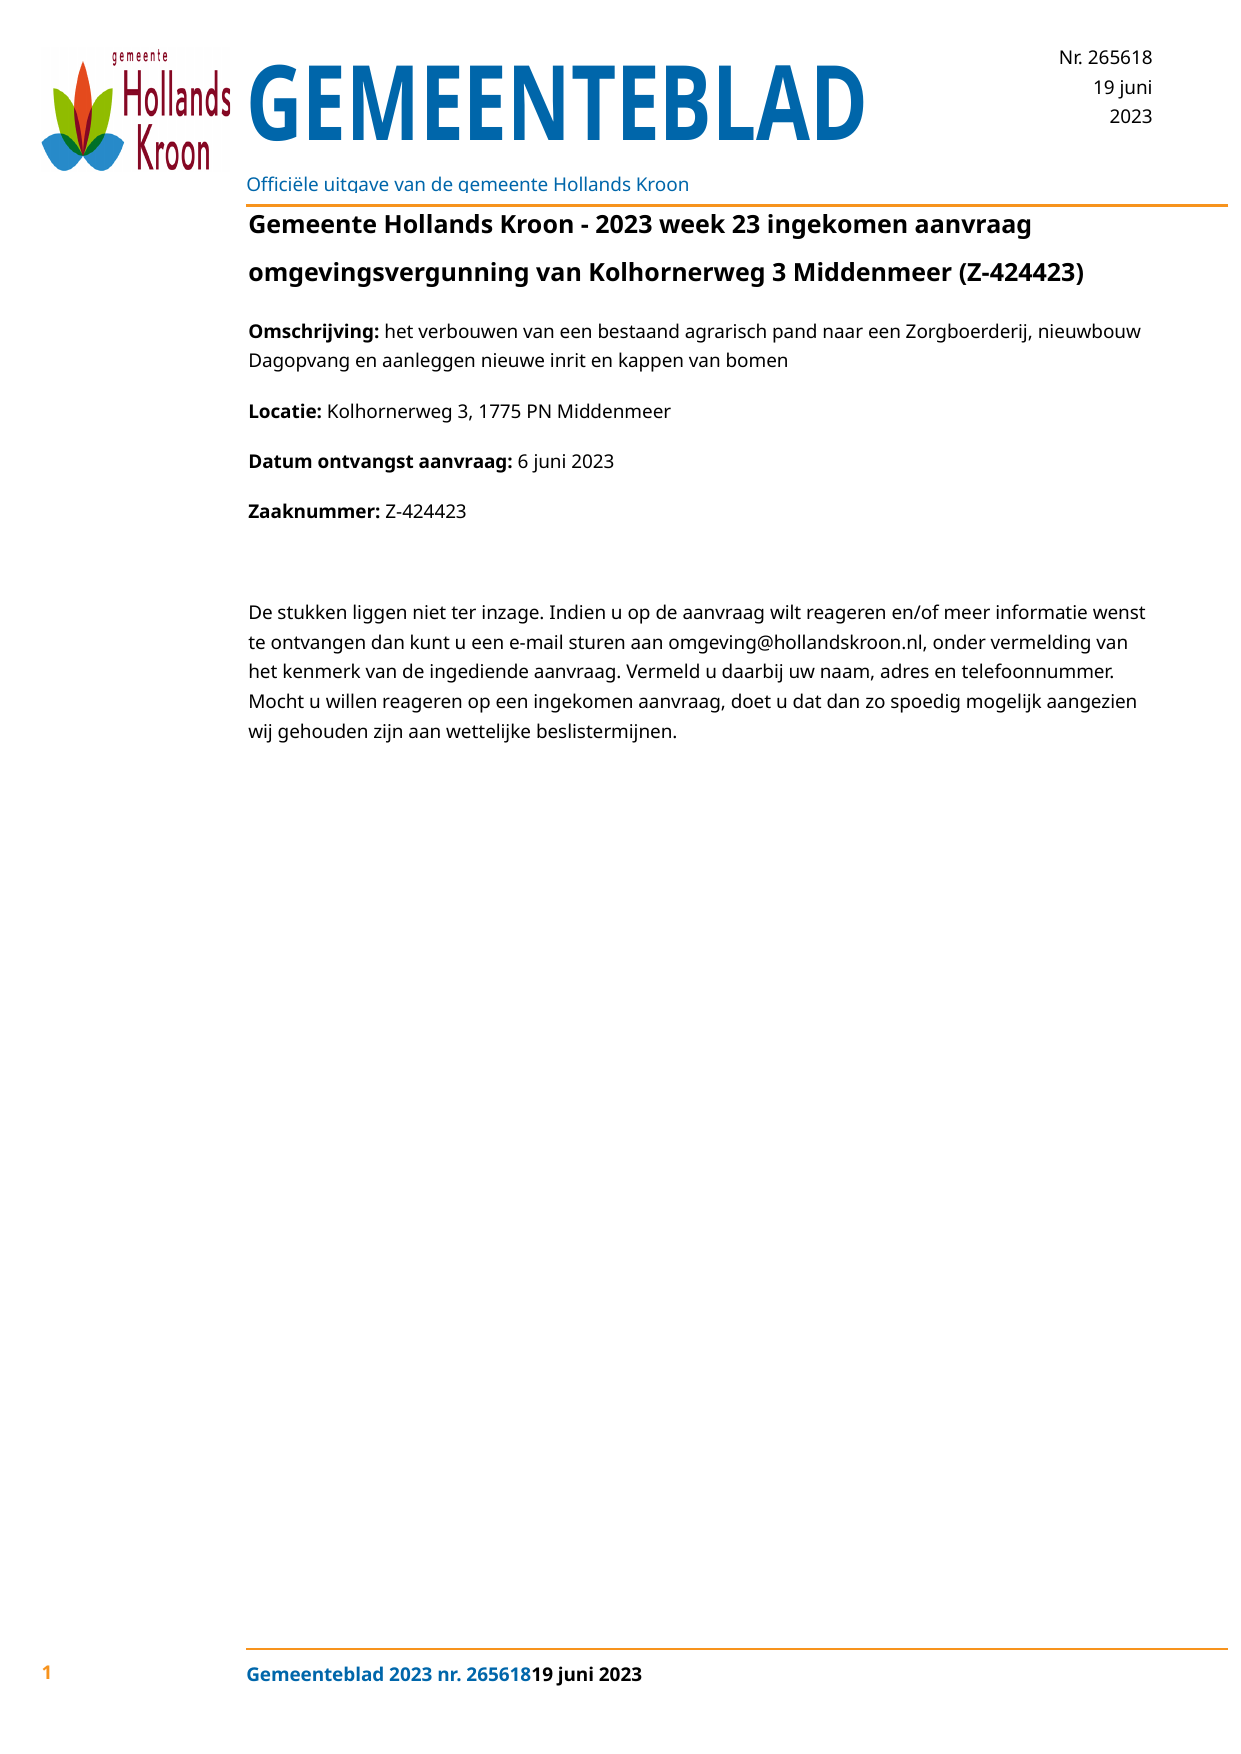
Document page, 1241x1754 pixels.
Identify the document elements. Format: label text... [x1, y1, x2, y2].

text Datum ontvangst aanvraag: 6 juni 2023 [248, 448, 1152, 474]
text Zaaknummer: Z-424423 [248, 499, 1152, 524]
picture [41, 47, 231, 172]
text Gemeente Hollands Kroon - 2023 week 23 ingekomen aanvraag omgevingsvergunning van Kolhornerweg 3 Middenmeer (Z-424423) [248, 207, 1152, 288]
text Locatie: Kolhornerweg 3, 1775 PN Middenmeer [248, 398, 1152, 424]
text Omschrijving: het verbouwen van een bestaand agrarisch pand naar een Zorgboerderij, nieuwbouw Dagopvang en aanleggen nieuwe inrit en kappen van bomen [248, 318, 1152, 373]
text De stukken liggen niet ter inzage. Indien u op de aanvraag wilt reageren en/of meer informatie wenst te ontvangen dan kunt u een e-mail sturen aan omgeving@hollandskroon.nl, onder vermelding van het kenmerk van de ingediende aanvraag. Vermeld u daarbij uw naam, adres en telefoonnummer. Mocht u willen reageren op een ingekomen aanvraag, doet u dat dan zo spoedig mogelijk aangezien wij gehouden zijn aan wettelijke beslistermijnen. [248, 599, 1152, 744]
